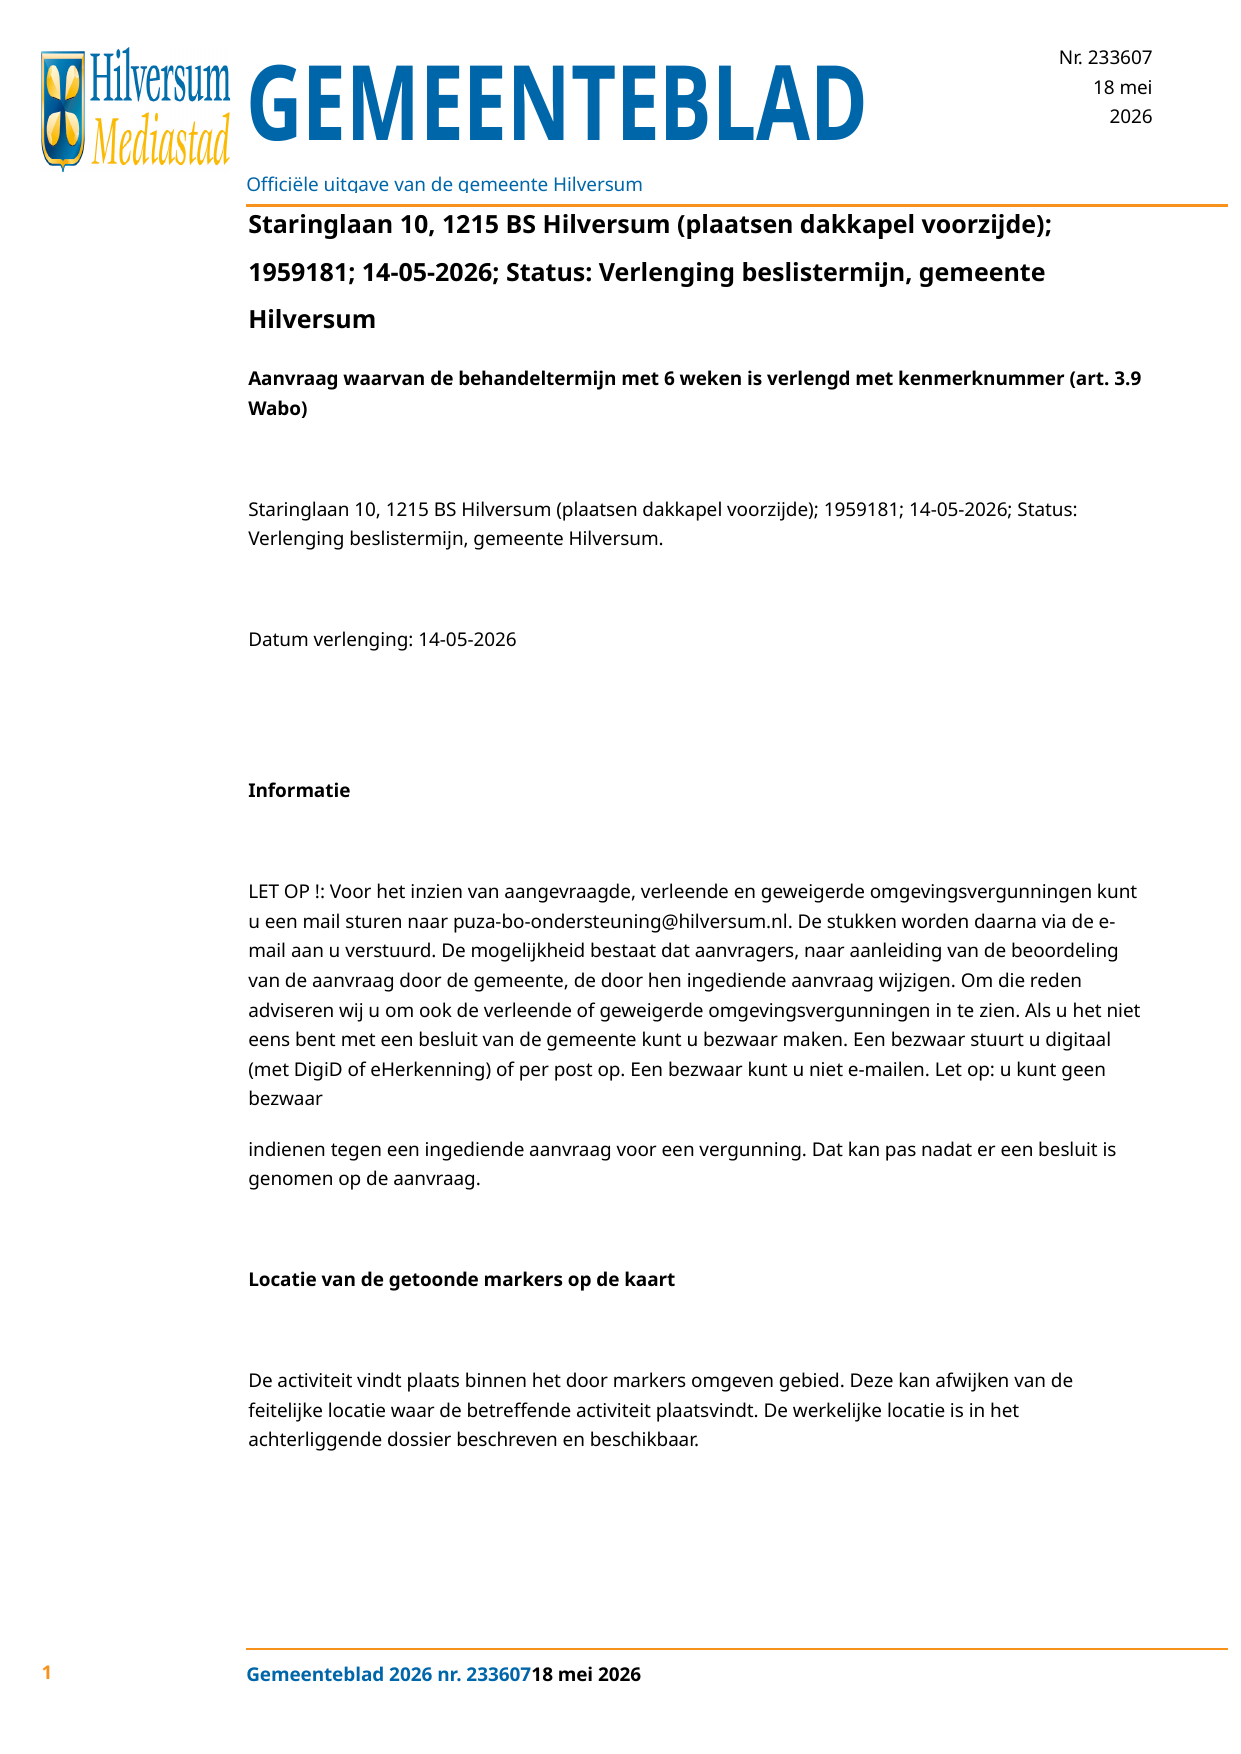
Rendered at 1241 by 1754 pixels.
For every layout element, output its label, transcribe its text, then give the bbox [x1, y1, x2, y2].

text Locatie van de getoonde markers op de kaart [248, 1266, 1152, 1292]
text Informatie [248, 778, 1152, 803]
text indienen tegen een ingediende aanvraag voor een vergunning. Dat kan pas nadat er een besluit is genomen op de aanvraag. [248, 1136, 1152, 1191]
text Datum verlenging: 14-05-2026 [248, 626, 1152, 652]
text Staringlaan 10, 1215 BS Hilversum (plaatsen dakkapel voorzijde); 1959181; 14-05-2026; Status: Verlenging beslistermijn, gemeente Hilversum. [248, 496, 1152, 551]
text Aanvraag waarvan de behandeltermijn met 6 weken is verlengd met kenmerknummer (art. 3.9 Wabo) [248, 366, 1152, 421]
text De activiteit vindt plaats binnen het door markers omgeven gebied. Deze kan afwijken van de feitelijke locatie waar de betreffende activiteit plaatsvindt. De werkelijke locatie is in het achterliggende dossier beschreven en beschikbaar. [248, 1367, 1152, 1452]
text Staringlaan 10, 1215 BS Hilversum (plaatsen dakkapel voorzijde); 1959181; 14-05-2026; Status: Verlenging beslistermijn, gemeente Hilversum [248, 207, 1152, 336]
picture [41, 47, 231, 172]
text LET OP !: Voor het inzien van aangevraagde, verleende en geweigerde omgevingsvergunningen kunt u een mail sturen naar puza-bo-ondersteuning@hilversum.nl. De stukken worden daarna via de e-mail aan u verstuurd. De mogelijkheid bestaat dat aanvragers, naar aanleiding van de beoordeling van de aanvraag door de gemeente, de door hen ingediende aanvraag wijzigen. Om die reden adviseren wij u om ook de verleende of geweigerde omgevingsvergunningen in te zien. Als u het niet eens bent met een besluit van de gemeente kunt u bezwaar maken. Een bezwaar stuurt u digitaal (met DigiD of eHerkenning) of per post op. Een bezwaar kunt u niet e-mailen. Let op: u kunt geen bezwaar [248, 878, 1152, 1111]
